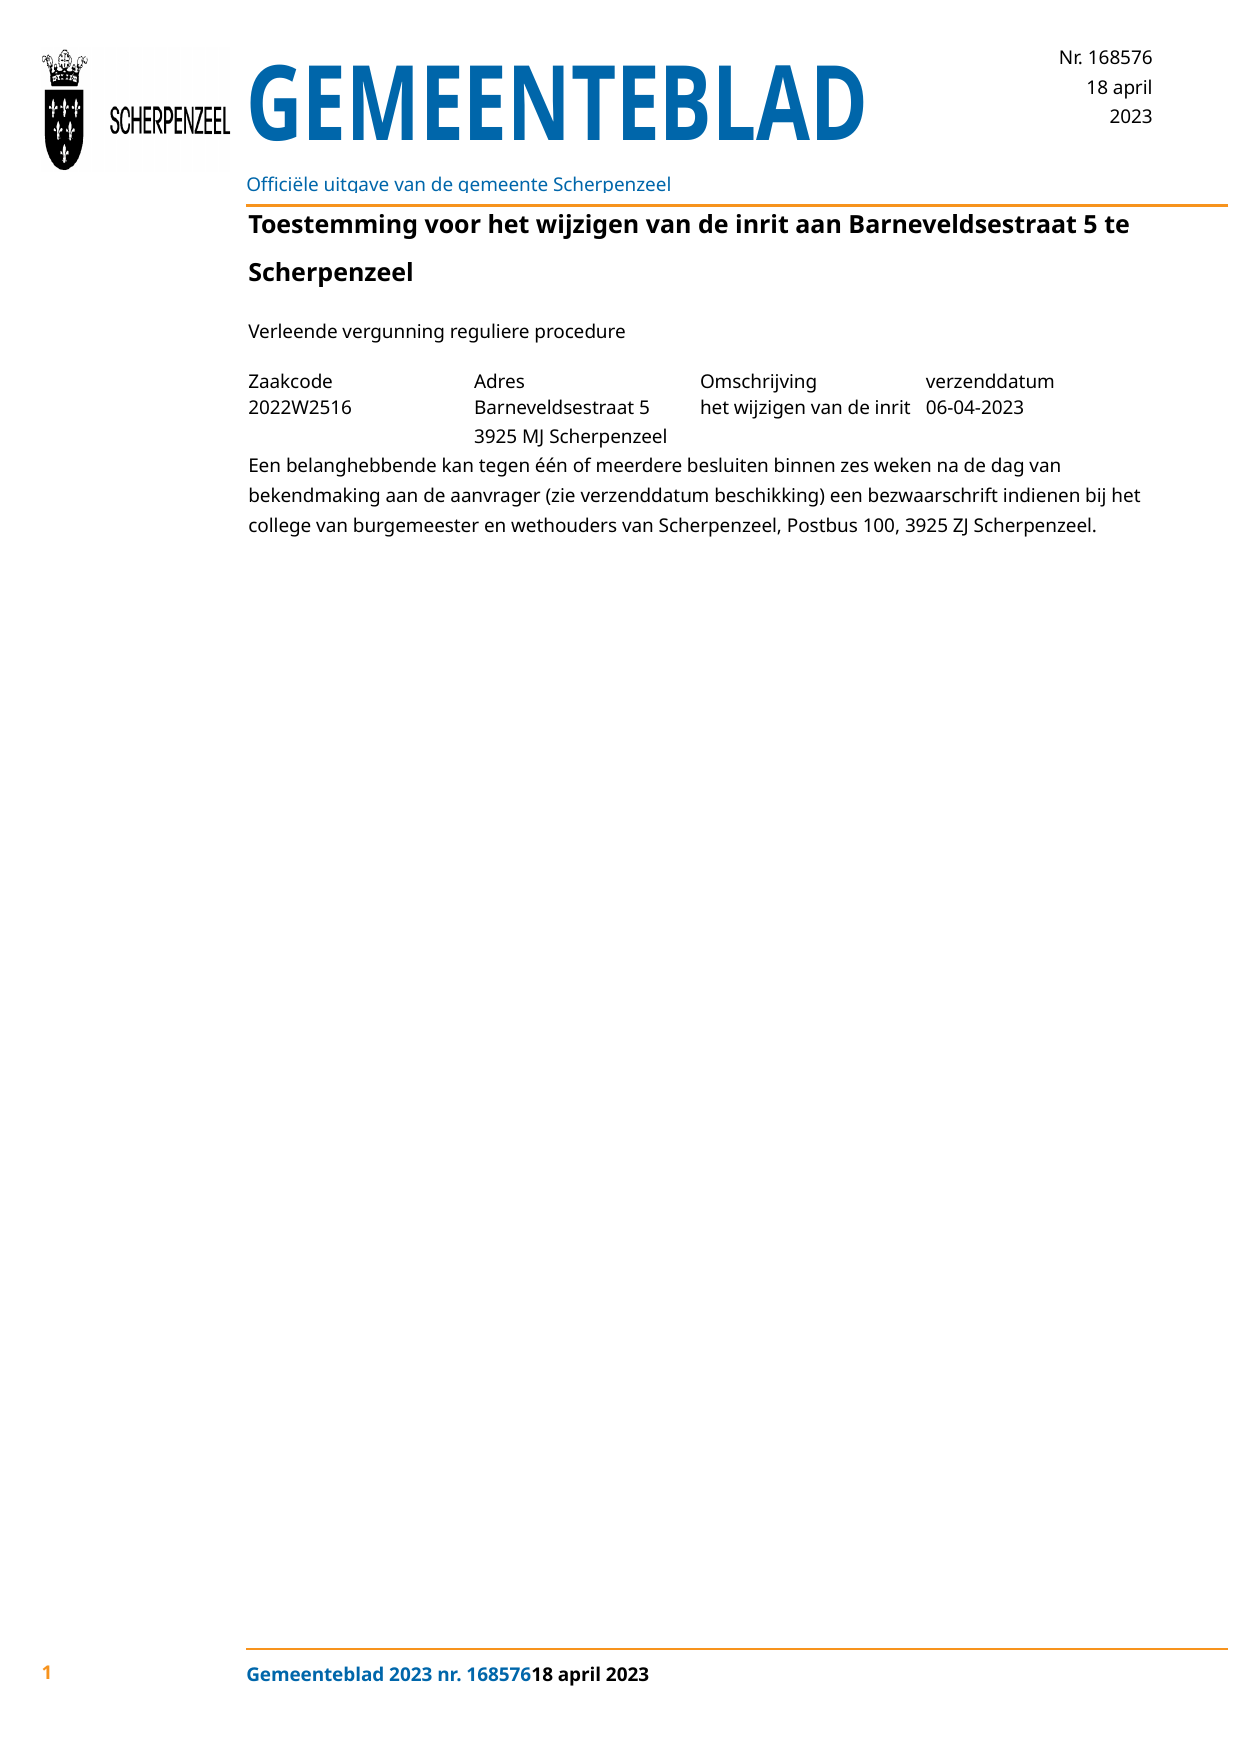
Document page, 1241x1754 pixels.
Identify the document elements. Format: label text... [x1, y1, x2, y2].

table_header Omschrijving [700, 369, 926, 394]
picture [41, 47, 231, 172]
text Toestemming voor het wijzigen van de inrit aan Barneveldsestraat 5 te Scherpenzeel [248, 207, 1152, 288]
table_header Zaakcode [248, 369, 474, 394]
text Verleende vergunning reguliere procedure [248, 318, 1152, 344]
table_header Adres [474, 369, 700, 394]
table_header verzenddatum [926, 369, 1152, 394]
table_cell Barneveldsestraat 5 3925 MJ Scherpenzeel [474, 394, 700, 449]
table_cell het wijzigen van de inrit [700, 394, 926, 449]
text Een belanghebbende kan tegen één of meerdere besluiten binnen zes weken na de dag van bekendmaking aan de aanvrager (zie verzenddatum beschikking) een bezwaarschrift indienen bij het college van burgemeester en wethouders van Scherpenzeel, Postbus 100, 3925 ZJ Scherpenzeel. [248, 453, 1152, 538]
table_cell 2022W2516 [248, 394, 474, 449]
table_cell 06-04-2023 [926, 394, 1152, 449]
